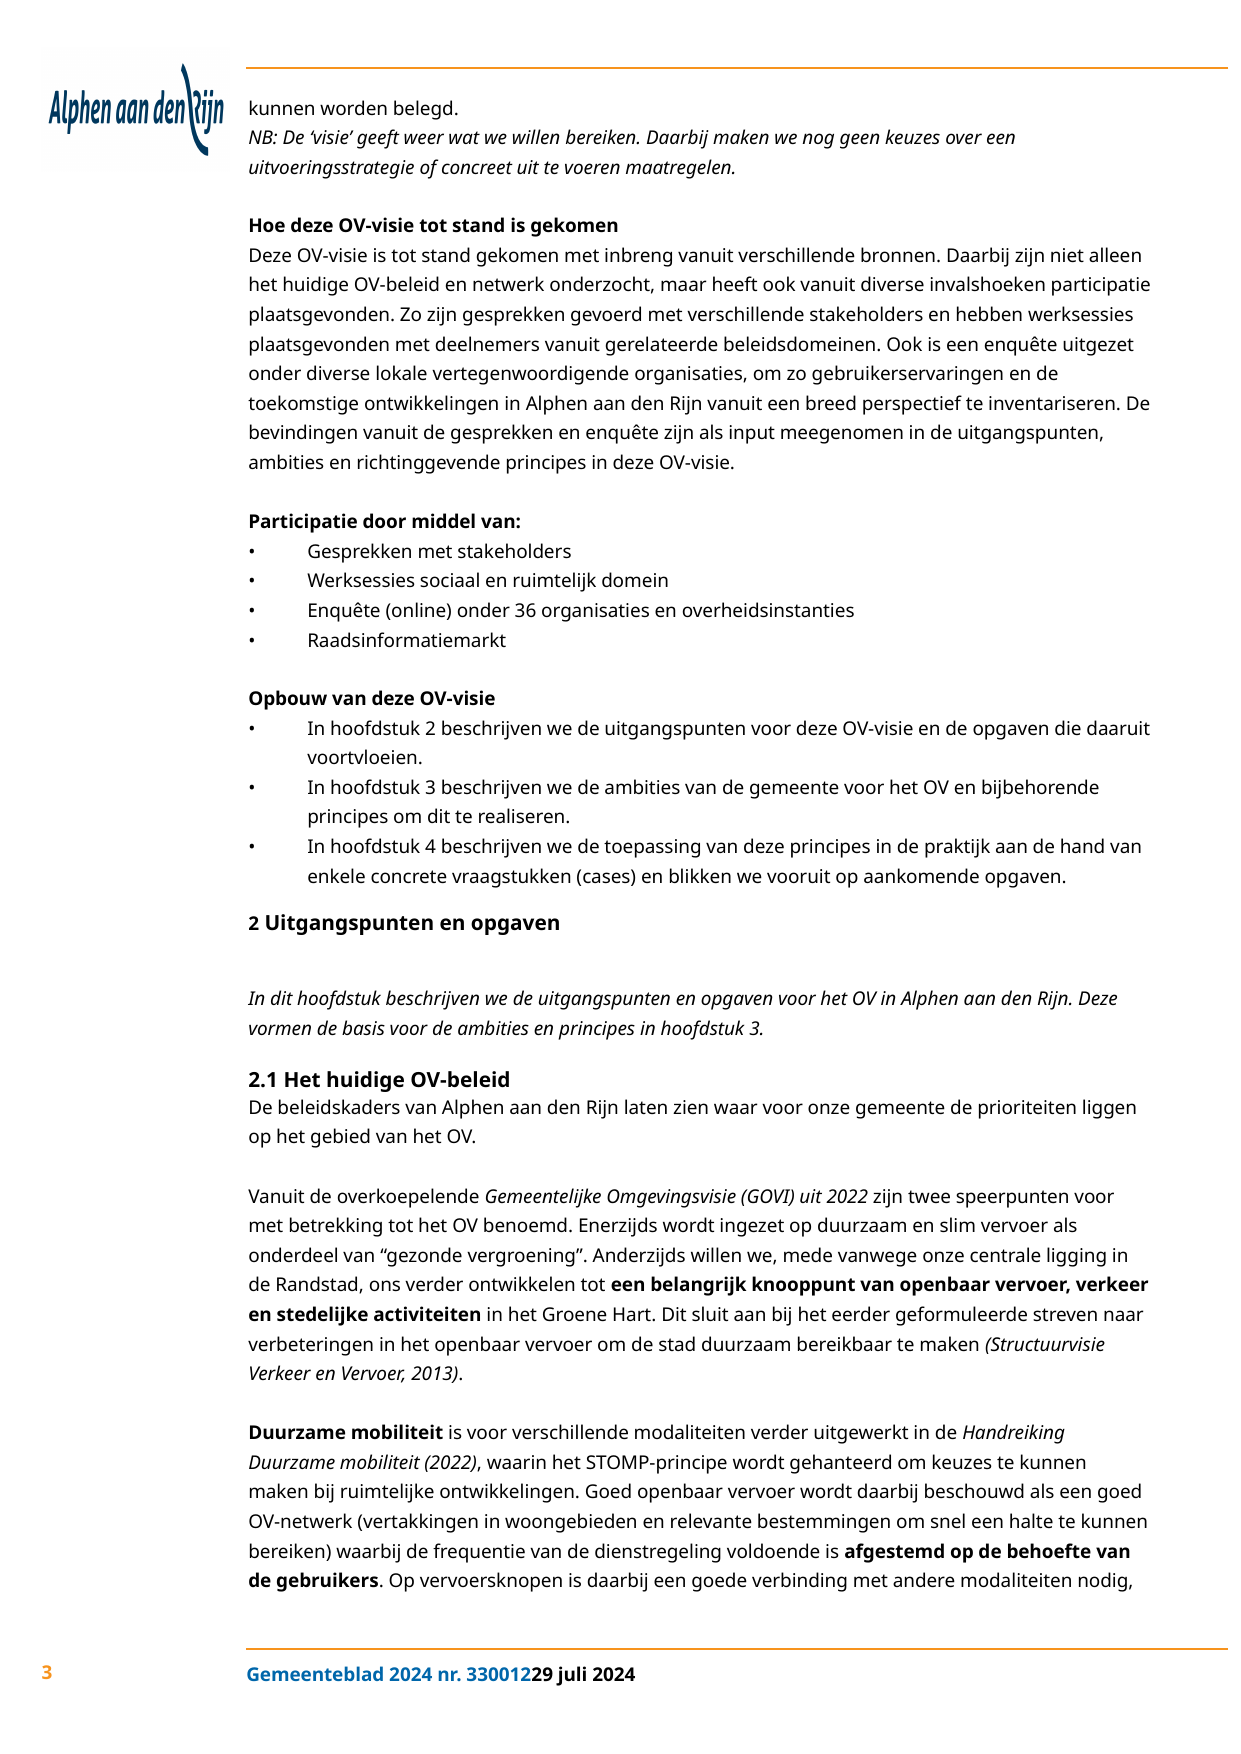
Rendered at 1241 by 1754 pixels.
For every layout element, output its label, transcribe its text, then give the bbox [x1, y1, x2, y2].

text Deze OV-visie is tot stand gekomen met inbreng vanuit verschillende bronnen. Daarbij zijn niet alleen het huidige OV-beleid en netwerk onderzocht, maar heeft ook vanuit diverse invalshoeken participatie plaatsgevonden. Zo zijn gesprekken gevoerd met verschillende stakeholders en hebben werksessies plaatsgevonden met deelnemers vanuit gerelateerde beleidsdomeinen. Ook is een enquête uitgezet onder diverse lokale vertegenwoordigende organisaties, om zo gebruikerservaringen en de toekomstige ontwikkelingen in Alphen aan den Rijn vanuit een breed perspectief te inventariseren. De bevindingen vanuit de gesprekken en enquête zijn als input meegenomen in de uitgangspunten, ambities en richtinggevende principes in deze OV-visie. [248, 242, 1152, 475]
text Vanuit de overkoepelende Gemeentelijke Omgevingsvisie (GOVI) uit 2022 zijn twee speerpunten voor met betrekking tot het OV benoemd. Enerzijds wordt ingezet op duurzaam en slim vervoer als onderdeel van “gezonde vergroening”. Anderzijds willen we, mede vanwege onze centrale ligging in de Randstad, ons verder ontwikkelen tot een belangrijk knooppunt van openbaar vervoer, verkeer en stedelijke activiteiten in het Groene Hart. Dit sluit aan bij het eerder geformuleerde streven naar verbeteringen in het openbaar vervoer om de stad duurzaam bereikbaar te maken (Structuurvisie Verkeer en Vervoer, 2013). [248, 1183, 1152, 1386]
text De beleidskaders van Alphen aan den Rijn laten zien waar voor onze gemeente de prioriteiten liggen op het gebied van het OV. [248, 1094, 1152, 1149]
text 2.1 Het huidige OV-beleid [248, 1066, 1152, 1094]
table_header Participatie door middel van: Gesprekken met stakeholders Werksessies sociaal en ruimtelijk domein Enquête (online) onder 36 organisaties en overheidsinstanties Raadsinformatiemarkt [248, 509, 1152, 652]
table_header Opbouw van deze OV-visie In hoofdstuk 2 beschrijven we de uitgangspunten voor deze OV-visie en de opgaven die daaruit voortvloeien. In hoofdstuk 3 beschrijven we de ambities van de gemeente voor het OV en bijbehorende principes om dit te realiseren. In hoofdstuk 4 beschrijven we de toepassing van deze principes in de praktijk aan de hand van enkele concrete vraagstukken (cases) en blikken we vooruit op aankomende opgaven. [248, 685, 1152, 889]
picture [41, 47, 231, 172]
text Hoe deze OV-visie tot stand is gekomen [248, 212, 1152, 238]
text In dit hoofdstuk beschrijven we de uitgangspunten en opgaven voor het OV in Alphen aan den Rijn. Deze vormen de basis voor de ambities en principes in hoofdstuk 3. [248, 986, 1152, 1041]
text 2 Uitgangspunten en opgaven [248, 908, 1152, 936]
table_header kunnen worden belegd. NB: De ‘visie’ geeft weer wat we willen bereiken. Daarbij maken we nog geen keuzes over een uitvoeringsstrategie of concreet uit te voeren maatregelen. [248, 95, 1152, 180]
text Duurzame mobiliteit is voor verschillende modaliteiten verder uitgewerkt in de Handreiking Duurzame mobiliteit (2022), waarin het STOMP-principe wordt gehanteerd om keuzes te kunnen maken bij ruimtelijke ontwikkelingen. Goed openbaar vervoer wordt daarbij beschouwd als een goed OV-netwerk (vertakkingen in woongebieden en relevante bestemmingen om snel een halte te kunnen bereiken) waarbij de frequentie van de dienstregeling voldoende is afgestemd op de behoefte van de gebruikers. Op vervoersknopen is daarbij een goede verbinding met andere modaliteiten nodig, [248, 1419, 1152, 1593]
